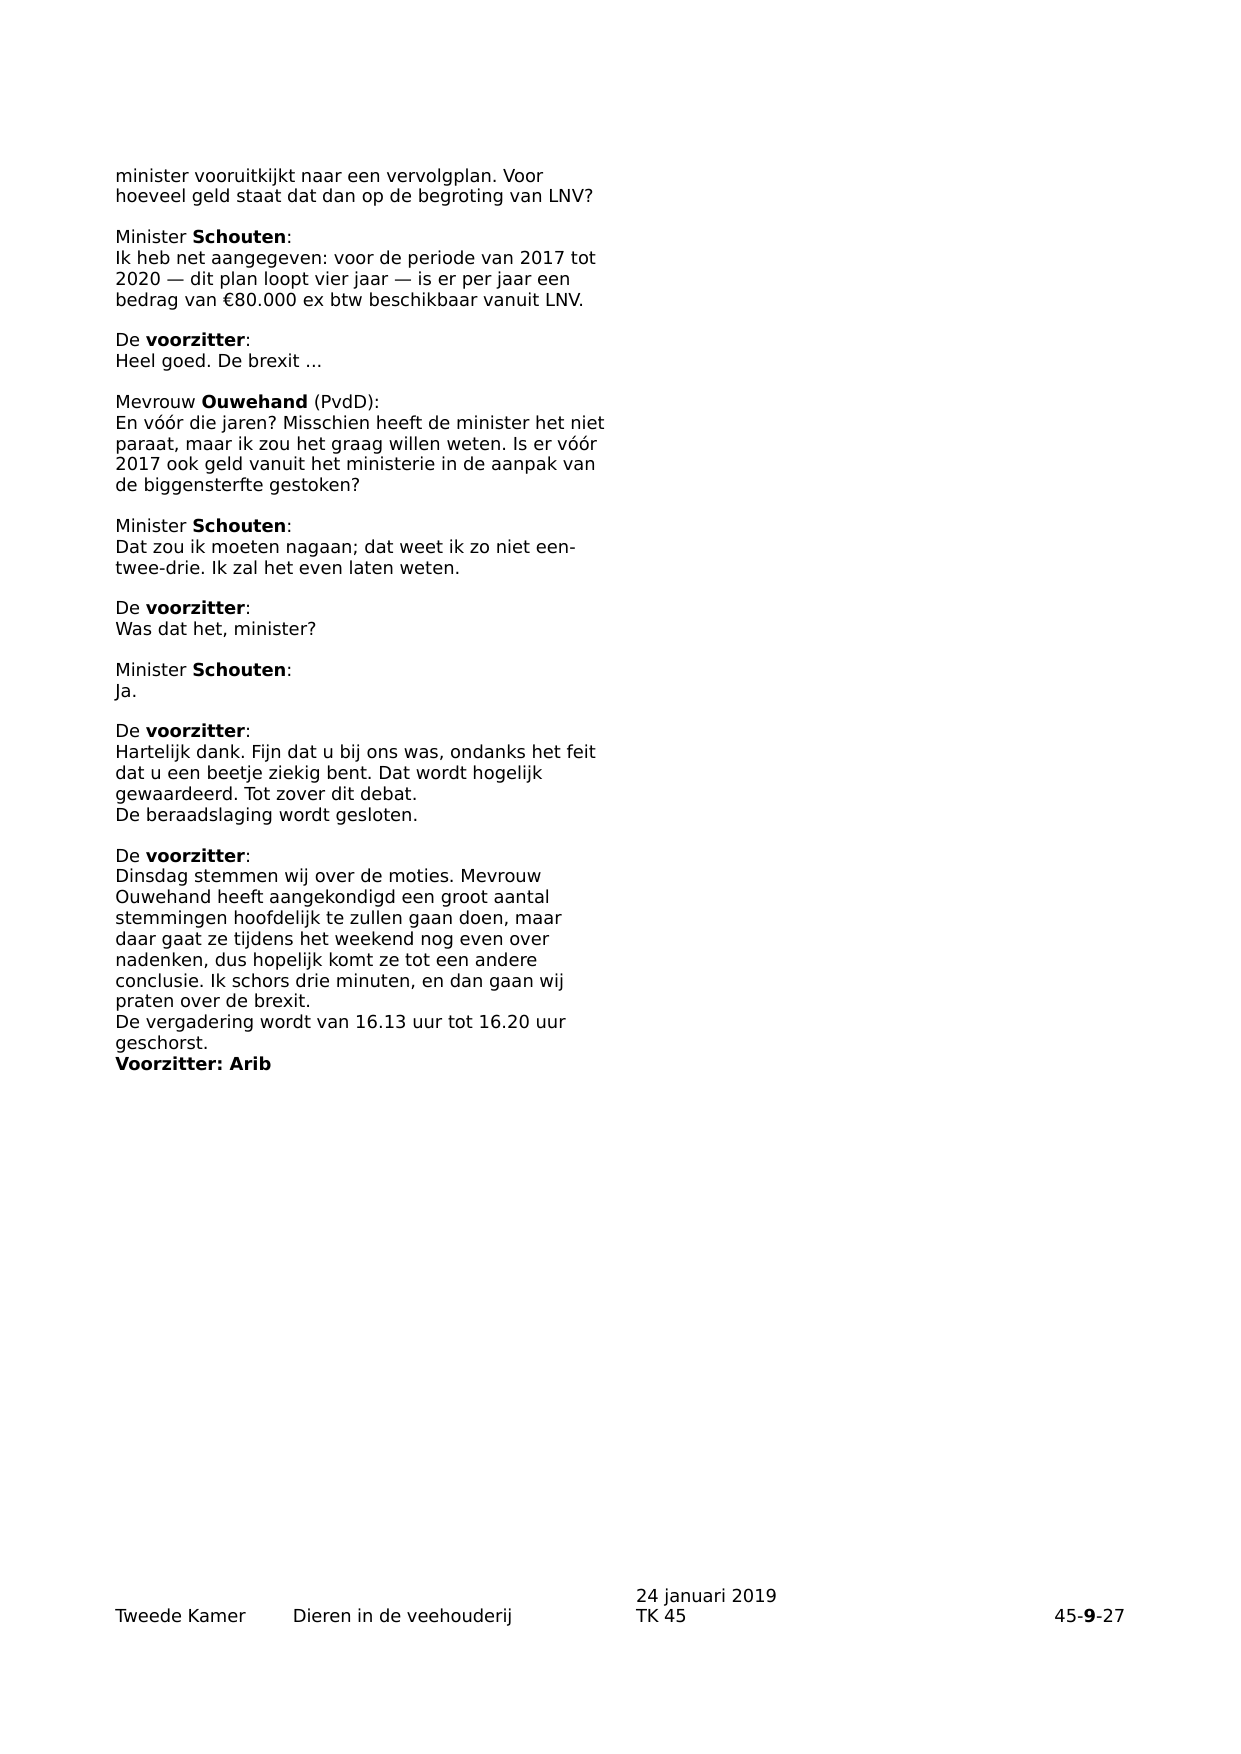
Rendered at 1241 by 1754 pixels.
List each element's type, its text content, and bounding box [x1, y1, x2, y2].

text Hartelijk dank. Fijn dat u bij ons was, ondanks het feit dat u een beetje ziekig bent. Dat wordt hogelijk gewaardeerd. Tot zover dit debat. [115, 742, 605, 804]
text Minister Schouten: [115, 660, 605, 681]
text Dinsdag stemmen wij over de moties. Mevrouw Ouwehand heeft aangekondigd een groot aantal stemmingen hoofdelijk te zullen gaan doen, maar daar gaat ze tijdens het weekend nog even over nadenken, dus hopelijk komt ze tot een andere conclusie. Ik schors drie minuten, en dan gaan wij praten over de brexit. [115, 866, 605, 1012]
text De vergadering wordt van 16.13 uur tot 16.20 uur geschorst. [115, 1012, 605, 1054]
text Minister Schouten: [115, 227, 605, 248]
text Dat zou ik moeten nagaan; dat weet ik zo niet een-twee-drie. Ik zal het even laten weten. [115, 537, 605, 578]
text En vóór die jaren? Misschien heeft de minister het niet paraat, maar ik zou het graag willen weten. Is er vóór 2017 ook geld vanuit het ministerie in de aanpak van de biggensterfte gestoken? [115, 412, 605, 496]
text Heel goed. De brexit ... [115, 351, 605, 372]
text De voorzitter: [115, 721, 605, 742]
text minister vooruitkijkt naar een vervolgplan. Voor hoeveel geld staat dat dan op de begroting van LNV? [115, 165, 605, 207]
text De voorzitter: [115, 330, 605, 351]
text Ik heb net aangegeven: voor de periode van 2017 tot 2020 — dit plan loopt vier jaar — is er per jaar een bedrag van €80.000 ex btw beschikbaar vanuit LNV. [115, 248, 605, 310]
text Was dat het, minister? [115, 619, 605, 640]
text Mevrouw Ouwehand (PvdD): [115, 392, 605, 412]
text Voorzitter: Arib [115, 1054, 605, 1074]
text De voorzitter: [115, 845, 605, 866]
text Minister Schouten: [115, 516, 605, 537]
text De beraadslaging wordt gesloten. [115, 804, 605, 825]
text Ja. [115, 681, 605, 701]
text De voorzitter: [115, 598, 605, 619]
